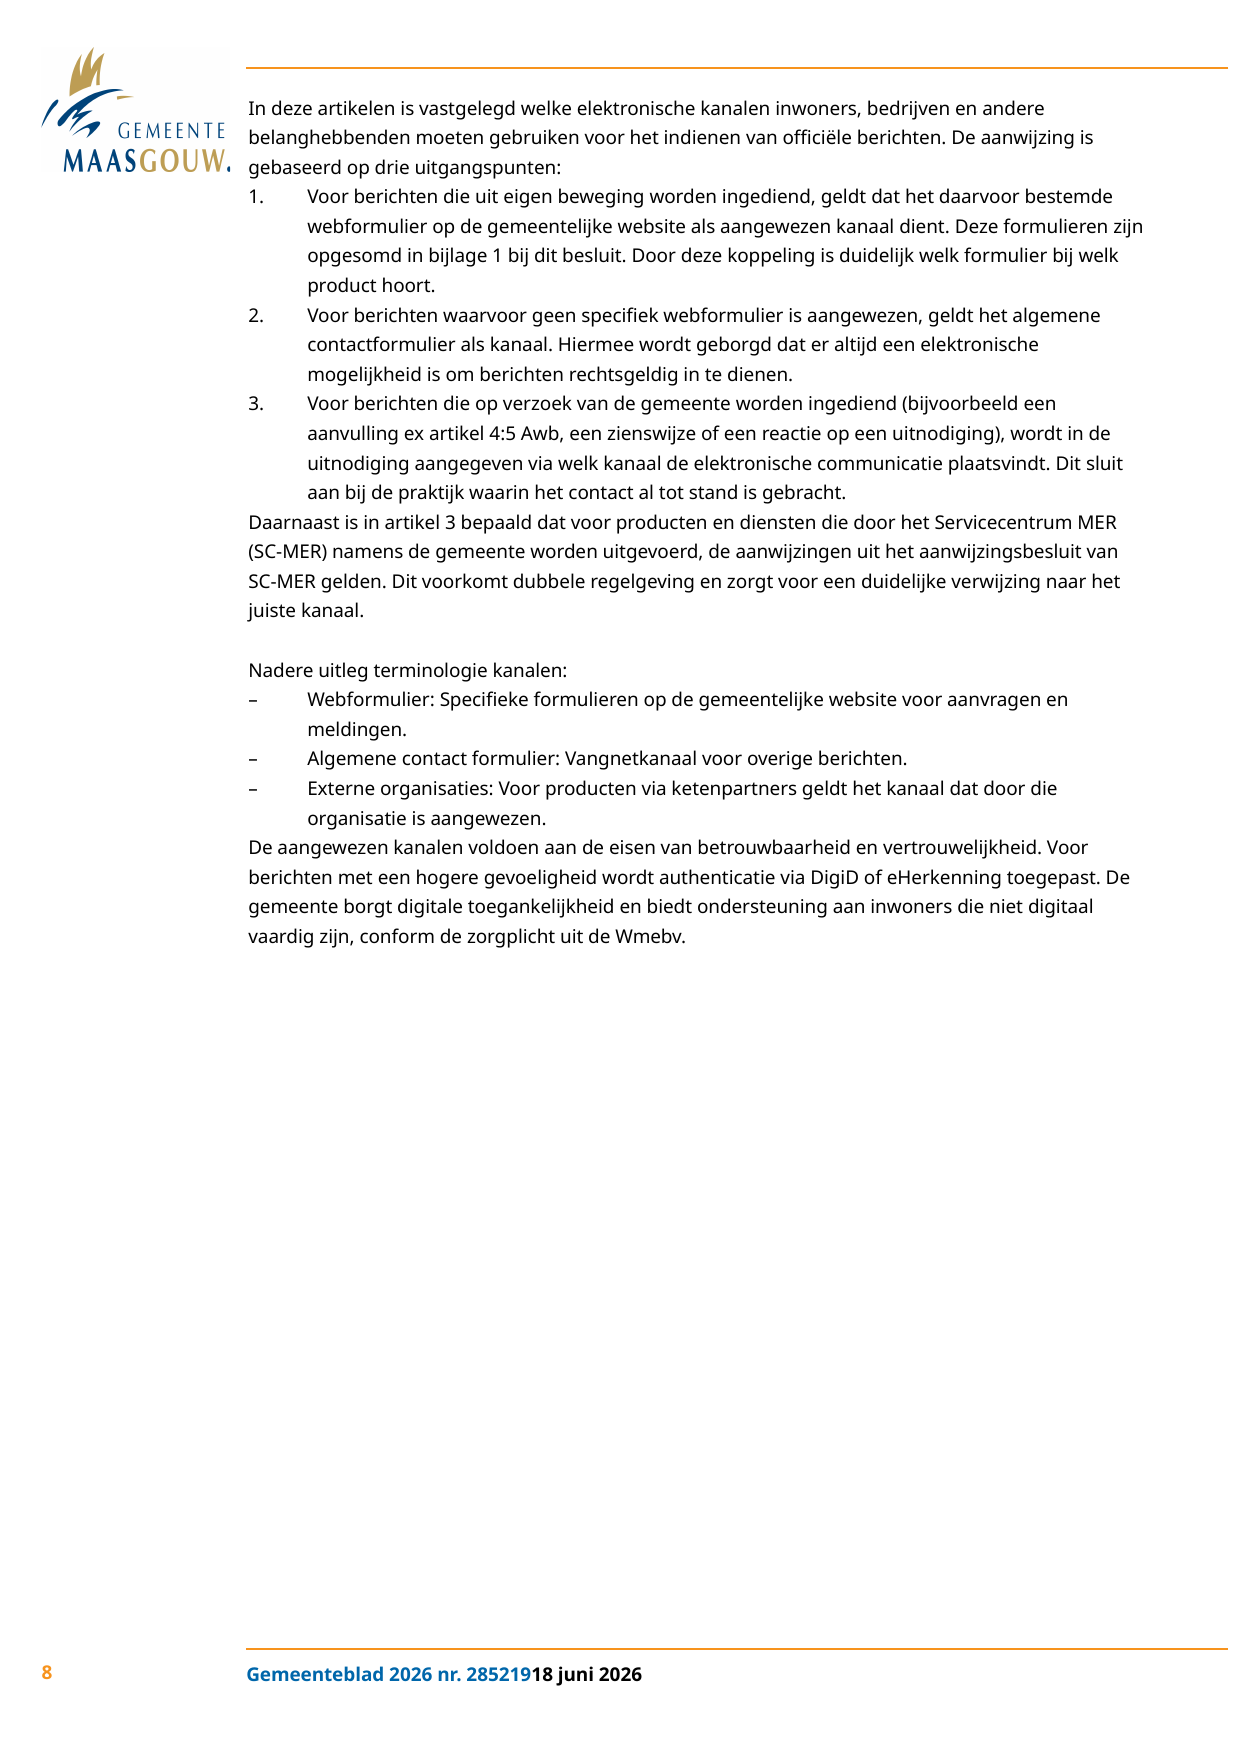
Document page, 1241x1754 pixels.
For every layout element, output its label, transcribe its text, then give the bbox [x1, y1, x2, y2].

text Daarnaast is in artikel 3 bepaald dat voor producten en diensten die door het Servicecentrum MER (SC-MER) namens de gemeente worden uitgevoerd, de aanwijzingen uit het aanwijzingsbesluit van SC-MER gelden. Dit voorkomt dubbele regelgeving en zorgt voor een duidelijke verwijzing naar het juiste kanaal. [248, 509, 1152, 623]
list Externe organisaties: Voor producten via ketenpartners geldt het kanaal dat door die organisatie is aangewezen. [248, 775, 1152, 831]
list Voor berichten die uit eigen beweging worden ingediend, geldt dat het daarvoor bestemde webformulier op de gemeentelijke website als aangewezen kanaal dient. Deze formulieren zijn opgesomd in bijlage 1 bij dit besluit. Door deze koppeling is duidelijk welk formulier bij welk product hoort. [248, 183, 1152, 298]
text Nadere uitleg terminologie kanalen: [248, 657, 1152, 683]
text In deze artikelen is vastgelegd welke elektronische kanalen inwoners, bedrijven en andere belanghebbenden moeten gebruiken voor het indienen van officiële berichten. De aanwijzing is gebaseerd op drie uitgangspunten: [248, 95, 1152, 180]
text De aangewezen kanalen voldoen aan de eisen van betrouwbaarheid en vertrouwelijkheid. Voor berichten met een hogere gevoeligheid wordt authenticatie via DigiD of eHerkenning toegepast. De gemeente borgt digitale toegankelijkheid en biedt ondersteuning aan inwoners die niet digitaal vaardig zijn, conform de zorgplicht uit de Wmebv. [248, 834, 1152, 949]
list Webformulier: Specifieke formulieren op de gemeentelijke website voor aanvragen en meldingen. [248, 686, 1152, 742]
list Voor berichten waarvoor geen specifiek webformulier is aangewezen, geldt het algemene contactformulier als kanaal. Hiermee wordt geborgd dat er altijd een elektronische mogelijkheid is om berichten rechtsgeldig in te dienen. [248, 302, 1152, 387]
list Algemene contact formulier: Vangnetkanaal voor overige berichten. [248, 746, 1152, 771]
picture [41, 47, 231, 172]
list Voor berichten die op verzoek van de gemeente worden ingediend (bijvoorbeeld een aanvulling ex artikel 4:5 Awb, een zienswijze of een reactie op een uitnodiging), wordt in de uitnodiging aangegeven via welk kanaal de elektronische communicatie plaatsvindt. Dit sluit aan bij de praktijk waarin het contact al tot stand is gebracht. [248, 391, 1152, 505]
